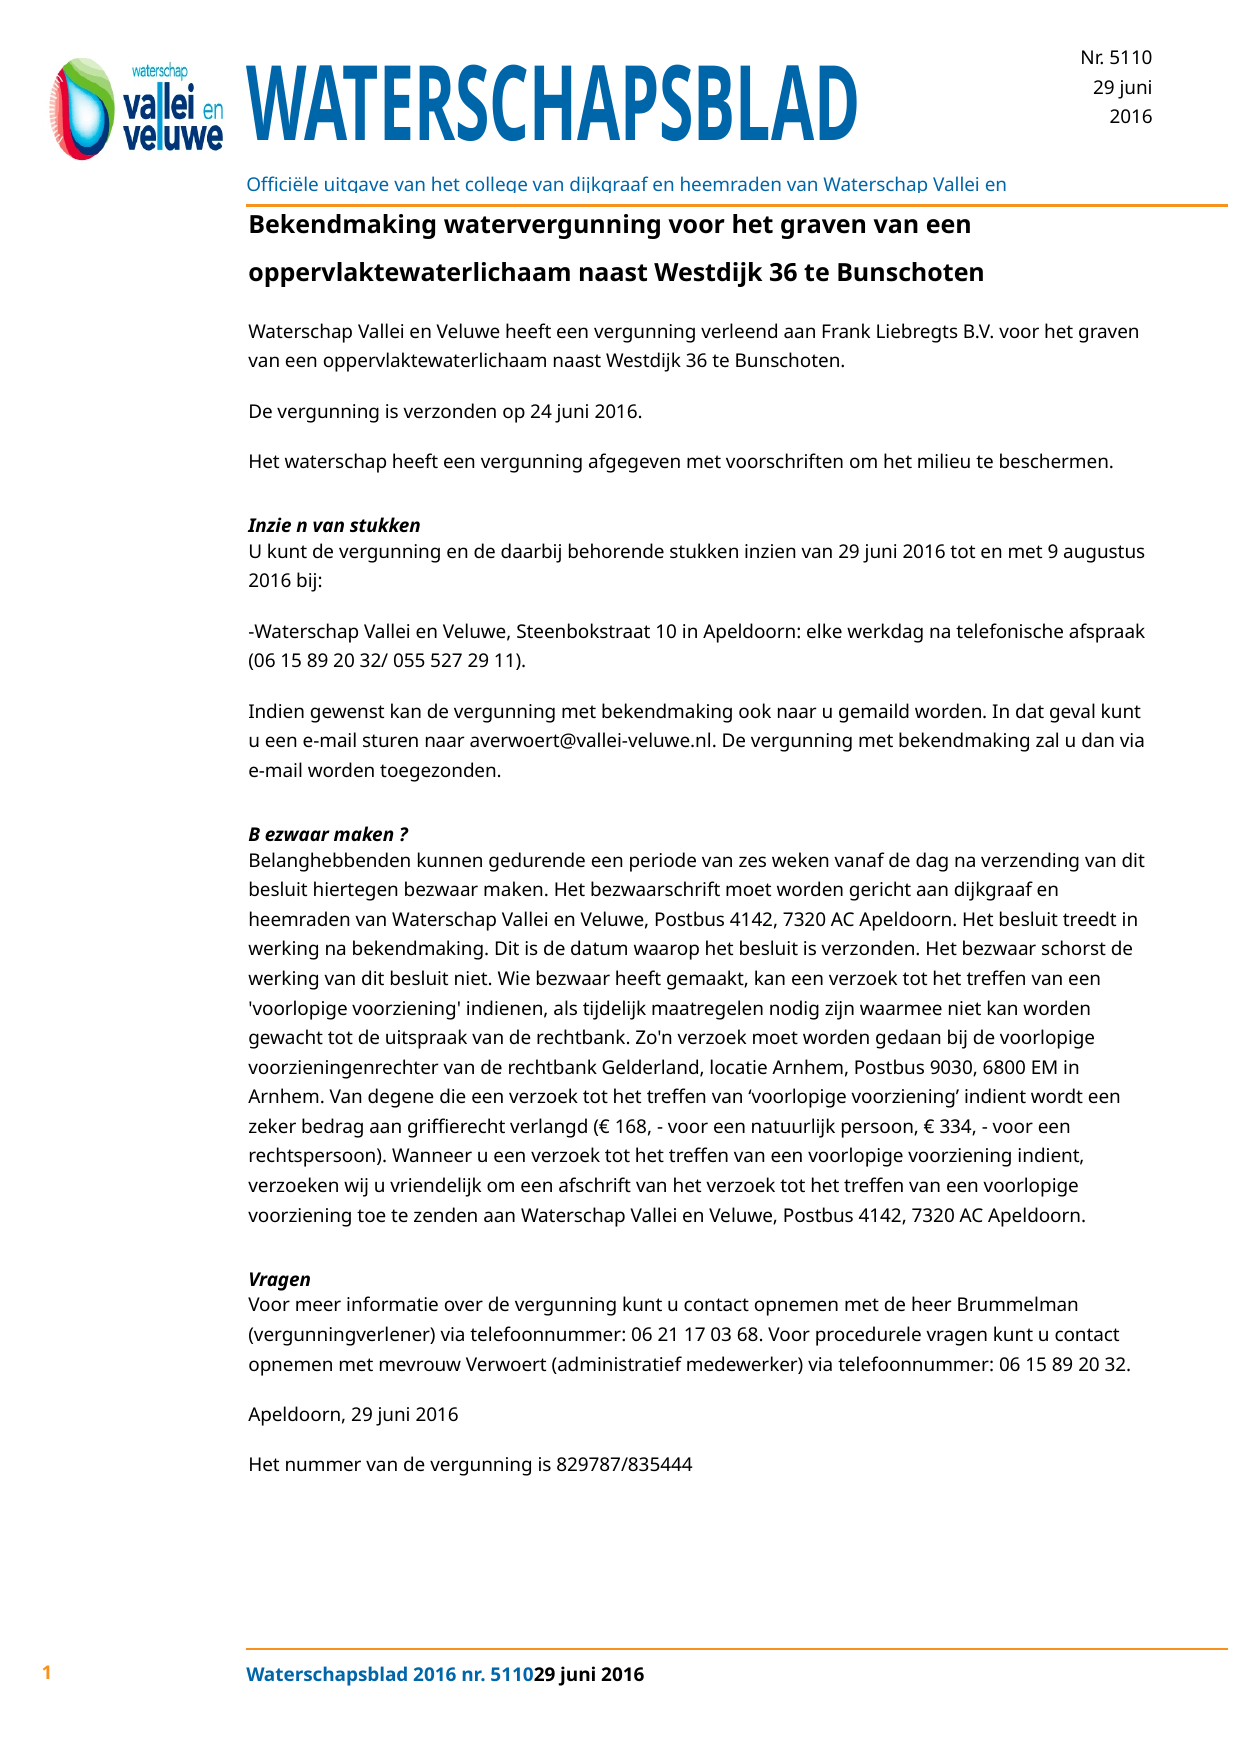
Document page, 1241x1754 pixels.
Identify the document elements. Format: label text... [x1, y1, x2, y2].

text Inzie n van stukken [248, 512, 1152, 538]
text De vergunning is verzonden op 24 juni 2016. [248, 398, 1152, 424]
text Apeldoorn, 29 juni 2016 [248, 1401, 1152, 1427]
text -Waterschap Vallei en Veluwe, Steenbokstraat 10 in Apeldoorn: elke werkdag na telefonische afspraak (06 15 89 20 32/ 055 527 29 11). [248, 618, 1152, 673]
picture [41, 47, 231, 172]
text Vragen [248, 1266, 1152, 1292]
text Het nummer van de vergunning is 829787/835444 [248, 1452, 1152, 1477]
text U kunt de vergunning en de daarbij behorende stukken inzien van 29 juni 2016 tot en met 9 augustus 2016 bij: [248, 538, 1152, 593]
text Het waterschap heeft een vergunning afgegeven met voorschriften om het milieu te beschermen. [248, 448, 1152, 474]
text Bekendmaking watervergunning voor het graven van een oppervlaktewaterlichaam naast Westdijk 36 te Bunschoten [248, 207, 1152, 288]
text Voor meer informatie over de vergunning kunt u contact opnemen met de heer Brummelman (vergunningverlener) via telefoonnummer: 06 21 17 03 68. Voor procedurele vragen kunt u contact opnemen met mevrouw Verwoert (administratief medewerker) via telefoonnummer: 06 15 89 20 32. [248, 1292, 1152, 1376]
text Indien gewenst kan de vergunning met bekendmaking ook naar u gemaild worden. In dat geval kunt u een e-mail sturen naar averwoert@vallei-veluwe.nl. De vergunning met bekendmaking zal u dan via e-mail worden toegezonden. [248, 698, 1152, 783]
text Waterschap Vallei en Veluwe heeft een vergunning verleend aan Frank Liebregts B.V. voor het graven van een oppervlaktewaterlichaam naast Westdijk 36 te Bunschoten. [248, 318, 1152, 373]
text Belanghebbenden kunnen gedurende een periode van zes weken vanaf de dag na verzending van dit besluit hiertegen bezwaar maken. Het bezwaarschrift moet worden gericht aan dijkgraaf en heemraden van Waterschap Vallei en Veluwe, Postbus 4142, 7320 AC Apeldoorn. Het besluit treedt in werking na bekendmaking. Dit is de datum waarop het besluit is verzonden. Het bezwaar schorst de werking van dit besluit niet. Wie bezwaar heeft gemaakt, kan een verzoek tot het treffen van een 'voorlopige voorziening' indienen, als tijdelijk maatregelen nodig zijn waarmee niet kan worden gewacht tot de uitspraak van de rechtbank. Zo'n verzoek moet worden gedaan bij de voorlopige voorzieningenrechter van de rechtbank Gelderland, locatie Arnhem, Postbus 9030, 6800 EM in Arnhem. Van degene die een verzoek tot het treffen van ‘voorlopige voorziening’ indient wordt een zeker bedrag aan griffierecht verlangd (€ 168, - voor een natuurlijk persoon, € 334, - voor een rechtspersoon). Wanneer u een verzoek tot het treffen van een voorlopige voorziening indient, verzoeken wij u vriendelijk om een afschrift van het verzoek tot het treffen van een voorlopige voorziening toe te zenden aan Waterschap Vallei en Veluwe, Postbus 4142, 7320 AC Apeldoorn. [248, 847, 1152, 1228]
text B ezwaar maken ? [248, 821, 1152, 847]
